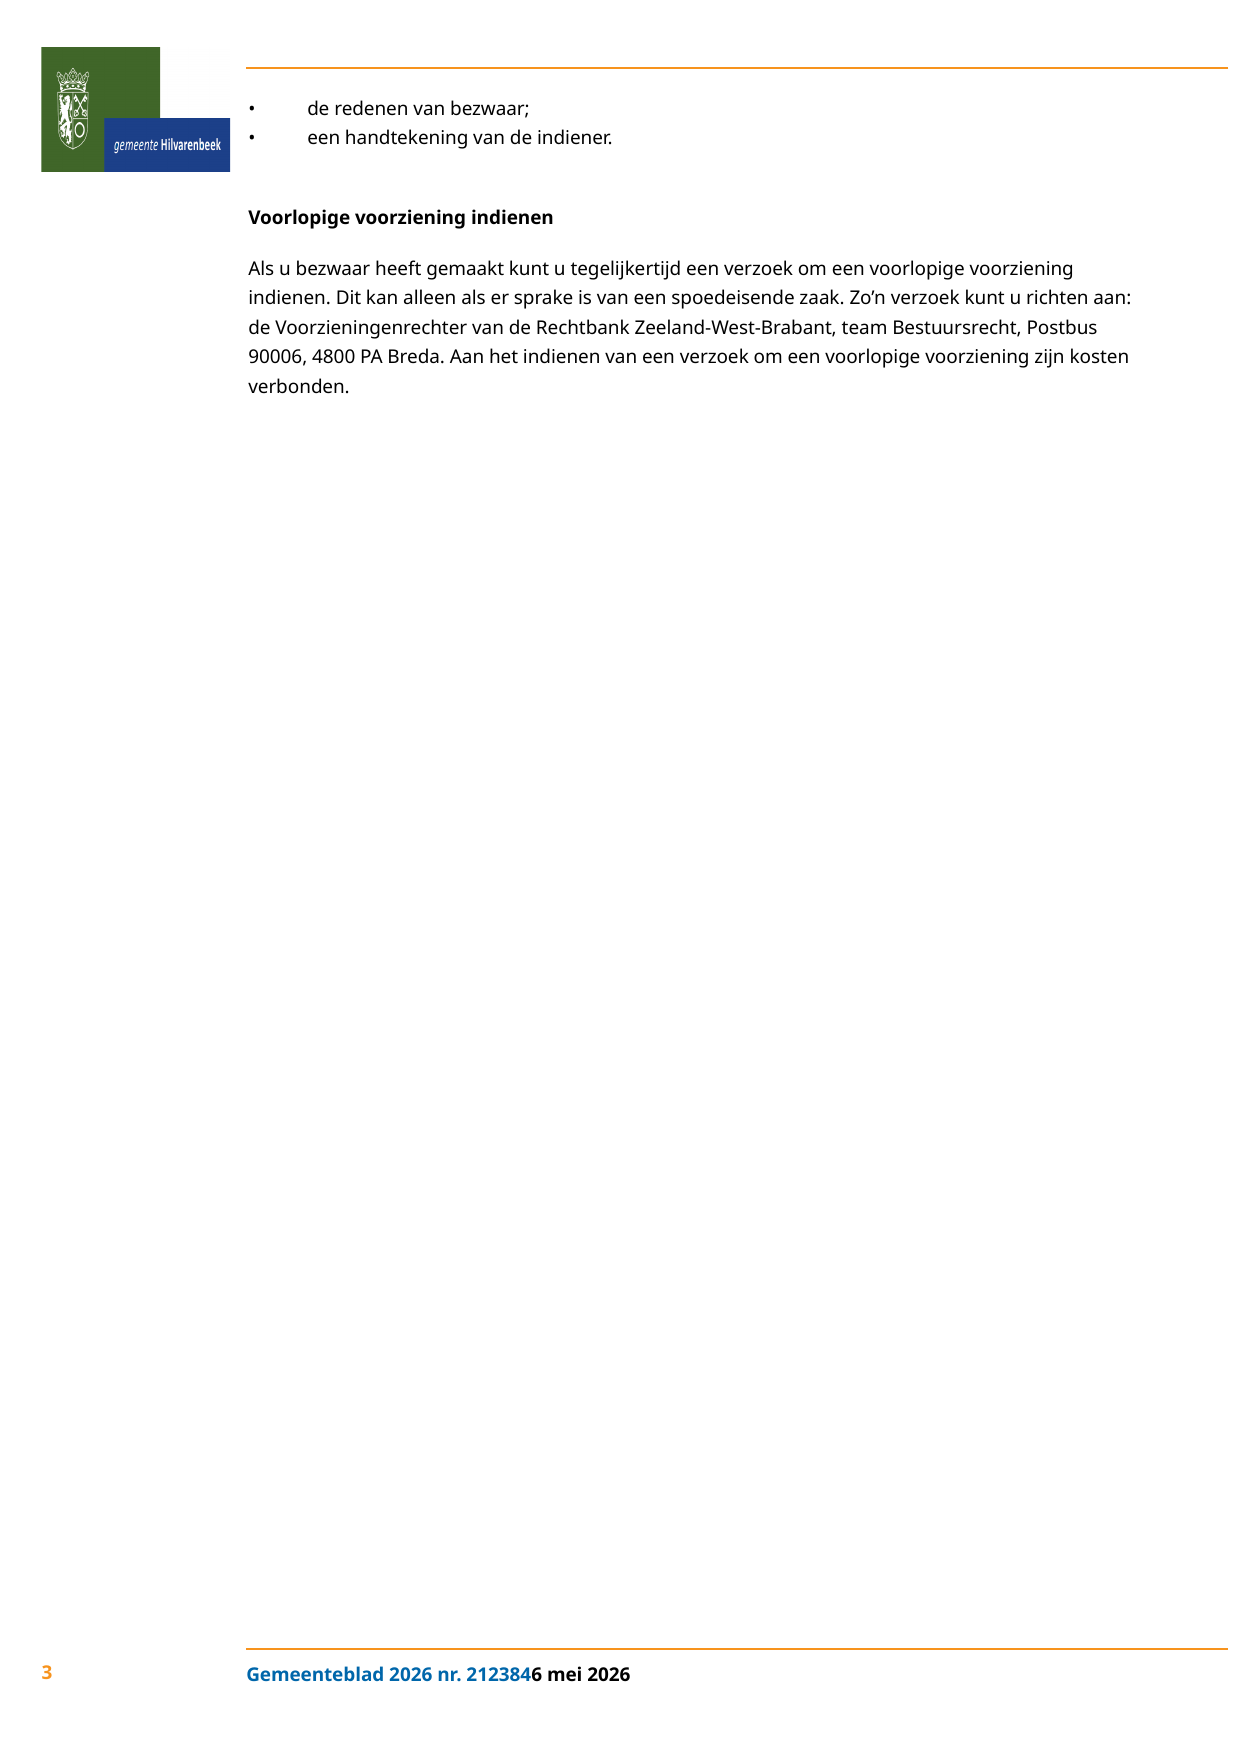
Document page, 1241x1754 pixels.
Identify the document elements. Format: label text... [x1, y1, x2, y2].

picture [41, 47, 231, 172]
text Als u bezwaar heeft gemaakt kunt u tegelijkertijd een verzoek om een voorlopige voorziening indienen. Dit kan alleen als er sprake is van een spoedeisende zaak. Zo’n verzoek kunt u richten aan: de Voorzieningenrechter van de Rechtbank Zeeland-West-Brabant, team Bestuursrecht, Postbus 90006, 4800 PA Breda. Aan het indienen van een verzoek om een voorlopige voorziening zijn kosten verbonden. [248, 255, 1152, 399]
list een handtekening van de indiener. [248, 124, 1152, 150]
text Voorlopige voorziening indienen [248, 204, 1152, 230]
list de redenen van bezwaar; [248, 95, 1152, 121]
